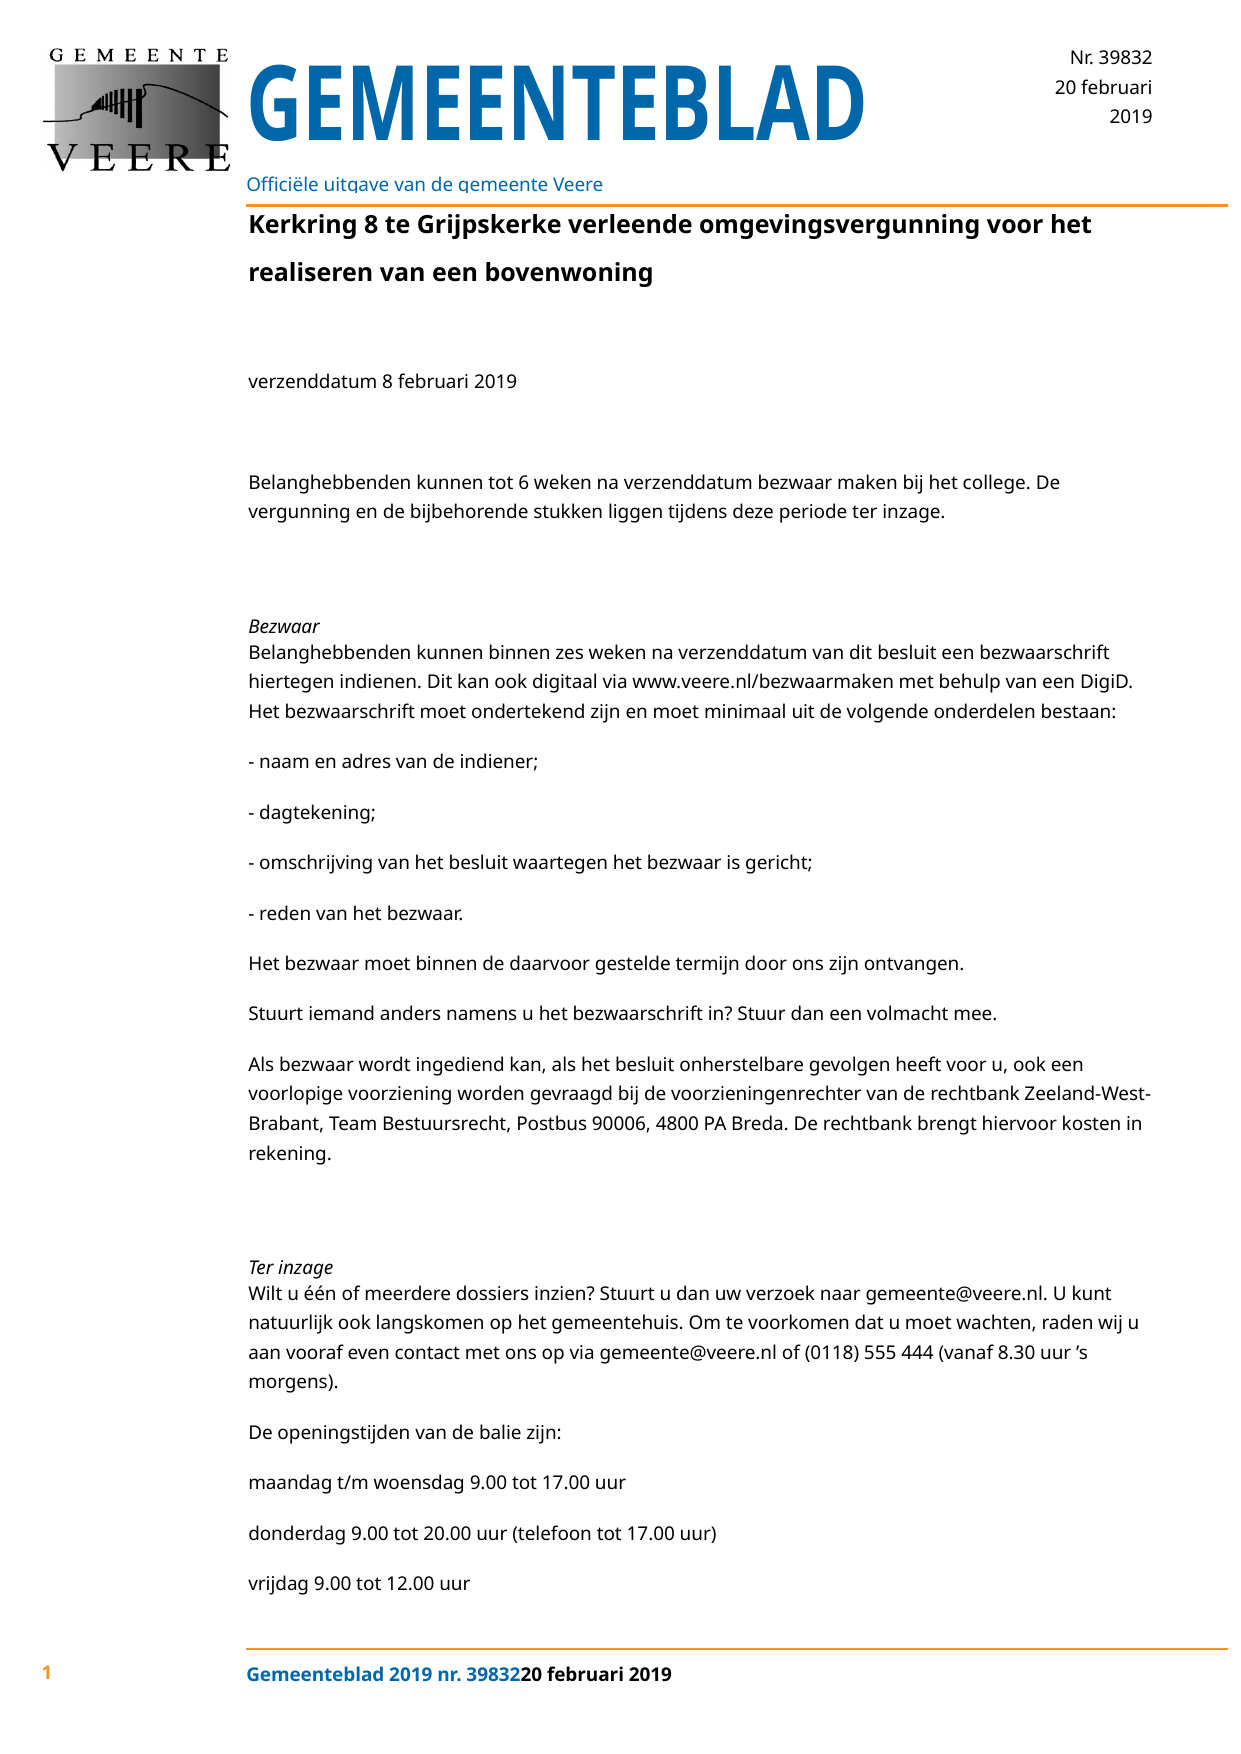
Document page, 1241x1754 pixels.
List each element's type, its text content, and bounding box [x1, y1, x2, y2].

text - reden van het bezwaar. [248, 900, 1152, 925]
text donderdag 9.00 tot 20.00 uur (telefoon tot 17.00 uur) [248, 1520, 1152, 1546]
text Als bezwaar wordt ingediend kan, als het besluit onherstelbare gevolgen heeft voor u, ook een voorlopige voorziening worden gevraagd bij de voorzieningenrechter van de rechtbank Zeeland-West-Brabant, Team Bestuursrecht, Postbus 90006, 4800 PA Breda. De rechtbank brengt hiervoor kosten in rekening. [248, 1051, 1152, 1165]
text maandag t/m woensdag 9.00 tot 17.00 uur [248, 1469, 1152, 1495]
text Wilt u één of meerdere dossiers inzien? Stuurt u dan uw verzoek naar gemeente@veere.nl. U kunt natuurlijk ook langskomen op het gemeentehuis. Om te voorkomen dat u moet wachten, raden wij u aan vooraf even contact met ons op via gemeente@veere.nl of (0118) 555 444 (vanaf 8.30 uur ’s morgens). [248, 1280, 1152, 1394]
text Belanghebbenden kunnen binnen zes weken na verzenddatum van dit besluit een bezwaarschrift hiertegen indienen. Dit kan ook digitaal via www.veere.nl/bezwaarmaken met behulp van een DigiD. Het bezwaarschrift moet ondertekend zijn en moet minimaal uit de volgende onderdelen bestaan: [248, 639, 1152, 724]
text Het bezwaar moet binnen de daarvoor gestelde termijn door ons zijn ontvangen. [248, 950, 1152, 976]
text De openingstijden van de balie zijn: [248, 1419, 1152, 1445]
text - naam en adres van de indiener; [248, 748, 1152, 774]
text Ter inzage [248, 1254, 1152, 1280]
text Kerkring 8 te Grijpskerke verleende omgevingsvergunning voor het realiseren van een bovenwoning [248, 207, 1152, 288]
text verzenddatum 8 februari 2019 [248, 368, 1152, 394]
text - omschrijving van het besluit waartegen het bezwaar is gericht; [248, 849, 1152, 875]
text - dagtekening; [248, 799, 1152, 824]
picture [41, 47, 231, 172]
text vrijdag 9.00 tot 12.00 uur [248, 1570, 1152, 1596]
text Stuurt iemand anders namens u het bezwaarschrift in? Stuur dan een volmacht mee. [248, 1001, 1152, 1026]
text Bezwaar [248, 613, 1152, 639]
text Belanghebbenden kunnen tot 6 weken na verzenddatum bezwaar maken bij het college. De vergunning en de bijbehorende stukken liggen tijdens deze periode ter inzage. [248, 469, 1152, 524]
